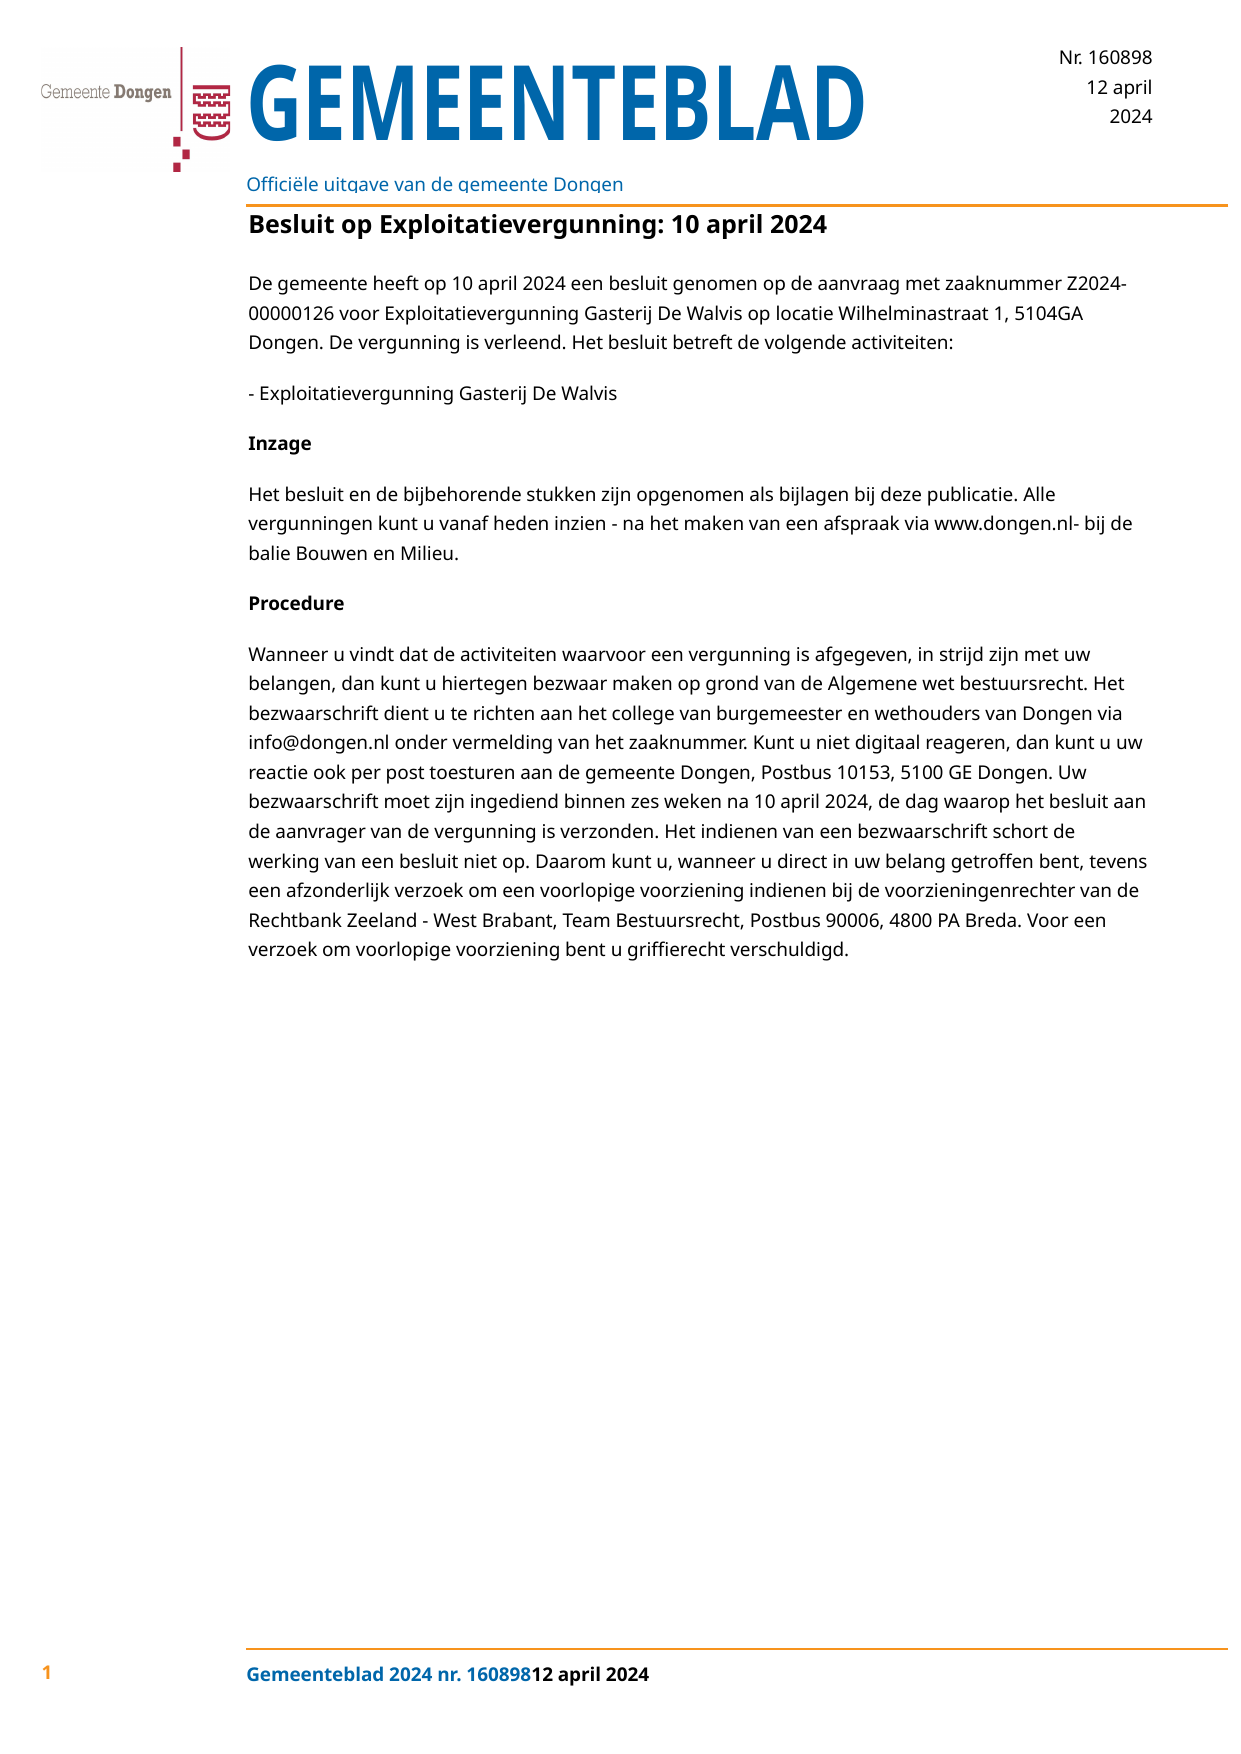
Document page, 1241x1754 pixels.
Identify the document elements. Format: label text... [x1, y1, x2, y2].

text Wanneer u vindt dat de activiteiten waarvoor een vergunning is afgegeven, in strijd zijn met uw belangen, dan kunt u hiertegen bezwaar maken op grond van de Algemene wet bestuursrecht. Het bezwaarschrift dient u te richten aan het college van burgemeester en wethouders van Dongen via info@dongen.nl onder vermelding van het zaaknummer. Kunt u niet digitaal reageren, dan kunt u uw reactie ook per post toesturen aan de gemeente Dongen, Postbus 10153, 5100 GE Dongen. Uw bezwaarschrift moet zijn ingediend binnen zes weken na 10 april 2024, de dag waarop het besluit aan de aanvrager van de vergunning is verzonden. Het indienen van een bezwaarschrift schort de werking van een besluit niet op. Daarom kunt u, wanneer u direct in uw belang getroffen bent, tevens een afzonderlijk verzoek om een voorlopige voorziening indienen bij de voorzieningenrechter van de Rechtbank Zeeland - West Brabant, Team Bestuursrecht, Postbus 90006, 4800 PA Breda. Voor een verzoek om voorlopige voorziening bent u griffierecht verschuldigd. [248, 641, 1152, 962]
text Procedure [248, 590, 1152, 616]
text De gemeente heeft op 10 april 2024 een besluit genomen op de aanvraag met zaaknummer Z2024-00000126 voor Exploitatievergunning Gasterij De Walvis op locatie Wilhelminastraat 1, 5104GA Dongen. De vergunning is verleend. Het besluit betreft de volgende activiteiten: [248, 270, 1152, 355]
text Inzage [248, 430, 1152, 456]
text Het besluit en de bijbehorende stukken zijn opgenomen als bijlagen bij deze publicatie. Alle vergunningen kunt u vanaf heden inzien - na het maken van een afspraak via www.dongen.nl- bij de balie Bouwen en Milieu. [248, 481, 1152, 566]
text Besluit op Exploitatievergunning: 10 april 2024 [248, 207, 1152, 241]
picture [41, 47, 231, 172]
text - Exploitatievergunning Gasterij De Walvis [248, 380, 1152, 406]
